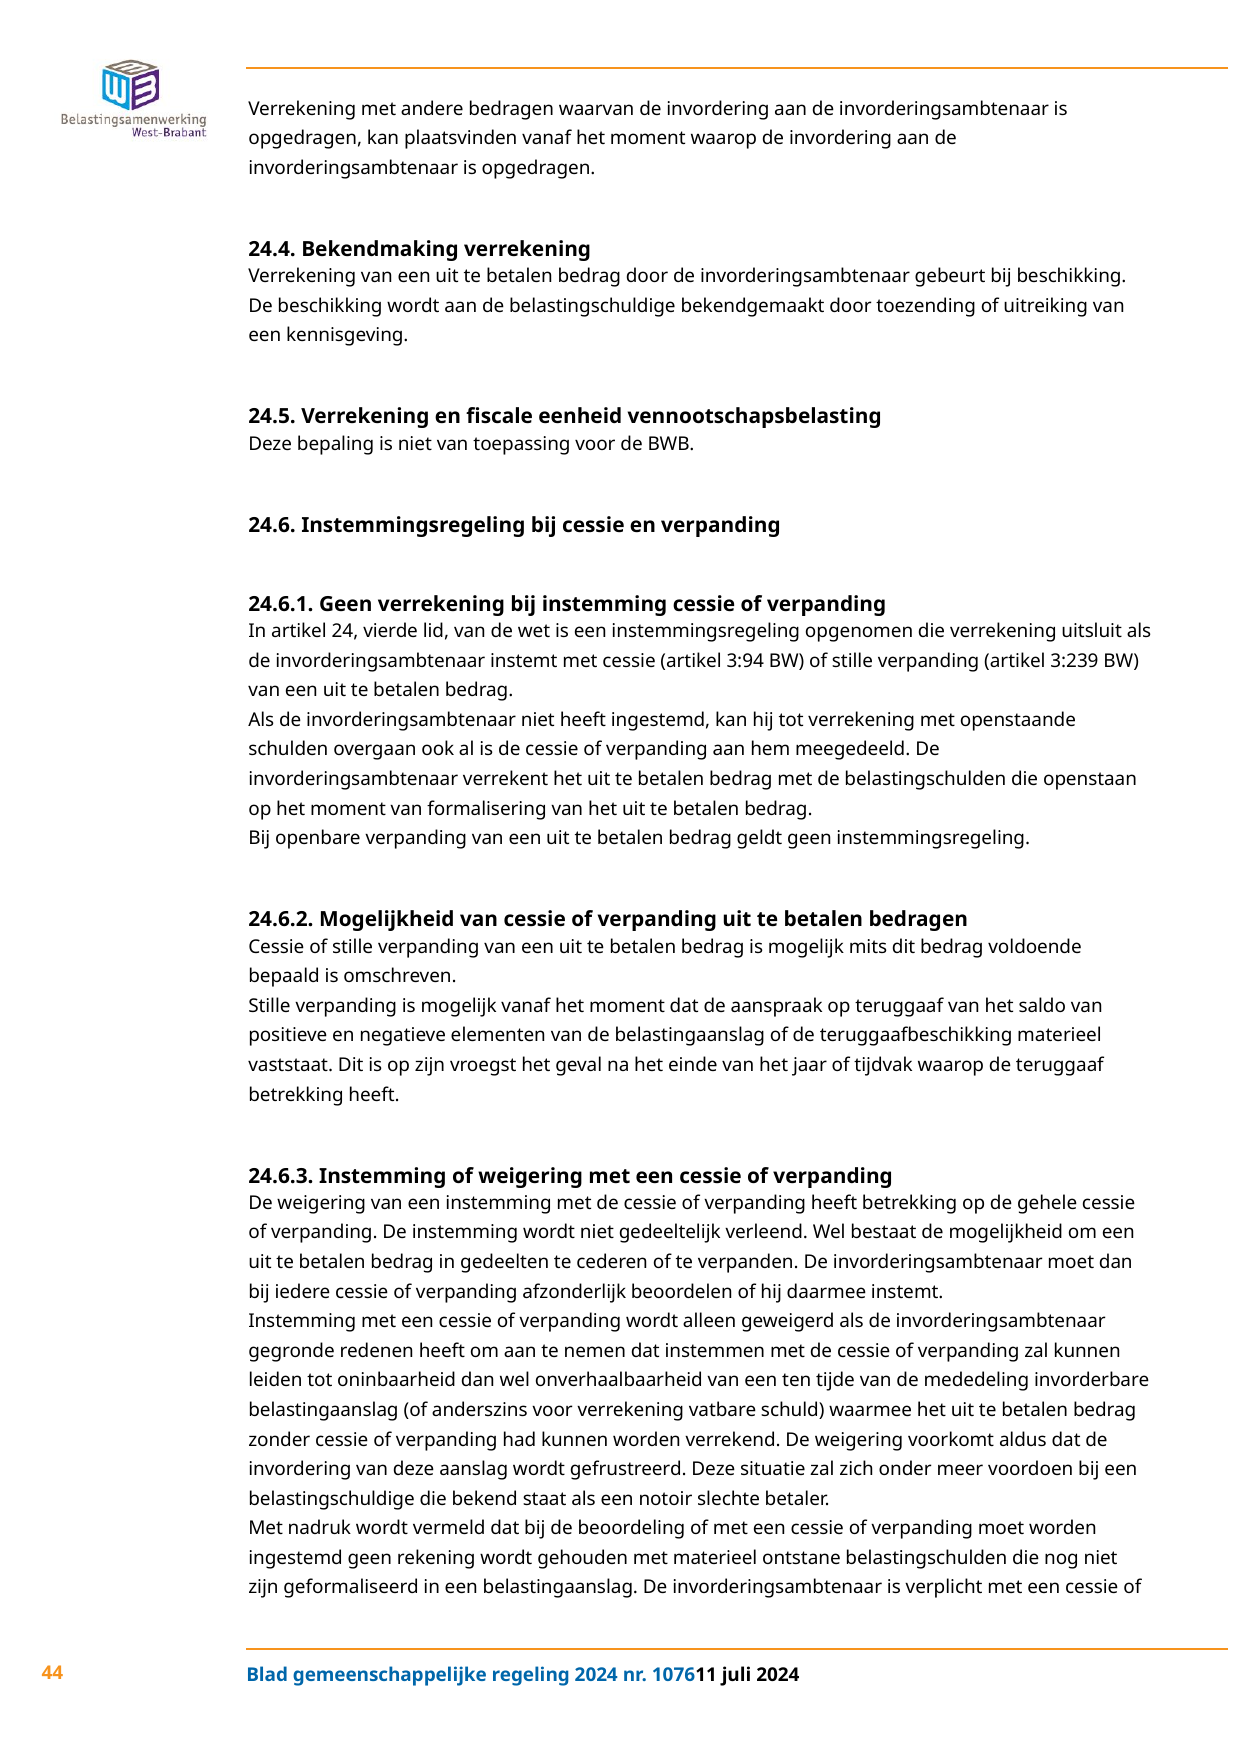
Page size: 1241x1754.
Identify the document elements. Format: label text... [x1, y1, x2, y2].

text Instemming met een cessie of verpanding wordt alleen geweigerd als de invorderingsambtenaar gegronde redenen heeft om aan te nemen dat instemmen met de cessie of verpanding zal kunnen leiden tot oninbaarheid dan wel onverhaalbaarheid van een ten tijde van de mededeling invorderbare belastingaanslag (of anderszins voor verrekening vatbare schuld) waarmee het uit te betalen bedrag zonder cessie of verpanding had kunnen worden verrekend. De weigering voorkomt aldus dat de invordering van deze aanslag wordt gefrustreerd. Deze situatie zal zich onder meer voordoen bij een belastingschuldige die bekend staat als een notoir slechte betaler. [248, 1307, 1152, 1511]
text Verrekening van een uit te betalen bedrag door de invorderingsambtenaar gebeurt bij beschikking. De beschikking wordt aan de belastingschuldige bekendgemaakt door toezending of uitreiking van een kennisgeving. [248, 262, 1152, 347]
text Stille verpanding is mogelijk vanaf het moment dat de aanspraak op teruggaaf van het saldo van positieve en negatieve elementen van de belastingaanslag of de teruggaafbeschikking materieel vaststaat. Dit is op zijn vroegst het geval na het einde van het jaar of tijdvak waarop de teruggaaf betrekking heeft. [248, 992, 1152, 1106]
text Verrekening met andere bedragen waarvan de invordering aan de invorderingsambtenaar is opgedragen, kan plaatsvinden vanaf het moment waarop de invordering aan de invorderingsambtenaar is opgedragen. [248, 95, 1152, 180]
text 24.6.3. Instemming of weigering met een cessie of verpanding [248, 1161, 1152, 1189]
text Met nadruk wordt vermeld dat bij de beoordeling of met een cessie of verpanding moet worden ingestemd geen rekening wordt gehouden met materieel ontstane belastingschulden die nog niet zijn geformaliseerd in een belastingaanslag. De invorderingsambtenaar is verplicht met een cessie of [248, 1514, 1152, 1599]
text 24.6.1. Geen verrekening bij instemming cessie of verpanding [248, 589, 1152, 617]
text 24.4. Bekendmaking verrekening [248, 234, 1152, 262]
text 24.6. Instemmingsregeling bij cessie en verpanding [248, 510, 1152, 538]
text De weigering van een instemming met de cessie of verpanding heeft betrekking op de gehele cessie of verpanding. De instemming wordt niet gedeeltelijk verleend. Wel bestaat de mogelijkheid om een uit te betalen bedrag in gedeelten te cederen of te verpanden. De invorderingsambtenaar moet dan bij iedere cessie of verpanding afzonderlijk beoordelen of hij daarmee instemt. [248, 1189, 1152, 1304]
text Bij openbare verpanding van een uit te betalen bedrag geldt geen instemmingsregeling. [248, 824, 1152, 850]
text 24.5. Verrekening en fiscale eenheid vennootschapsbelasting [248, 402, 1152, 430]
text Cessie of stille verpanding van een uit te betalen bedrag is mogelijk mits dit bedrag voldoende bepaald is omschreven. [248, 933, 1152, 988]
text 24.6.2. Mogelijkheid van cessie of verpanding uit te betalen bedragen [248, 904, 1152, 933]
text Deze bepaling is niet van toepassing voor de BWB. [248, 430, 1152, 456]
text Als de invorderingsambtenaar niet heeft ingestemd, kan hij tot verrekening met openstaande schulden overgaan ook al is de cessie of verpanding aan hem meegedeeld. De invorderingsambtenaar verrekent het uit te betalen bedrag met de belastingschulden die openstaan op het moment van formalisering van het uit te betalen bedrag. [248, 706, 1152, 821]
picture [41, 47, 231, 172]
text In artikel 24, vierde lid, van de wet is een instemmingsregeling opgenomen die verrekening uitsluit als de invorderingsambtenaar instemt met cessie (artikel 3:94 BW) of stille verpanding (artikel 3:239 BW) van een uit te betalen bedrag. [248, 617, 1152, 702]
